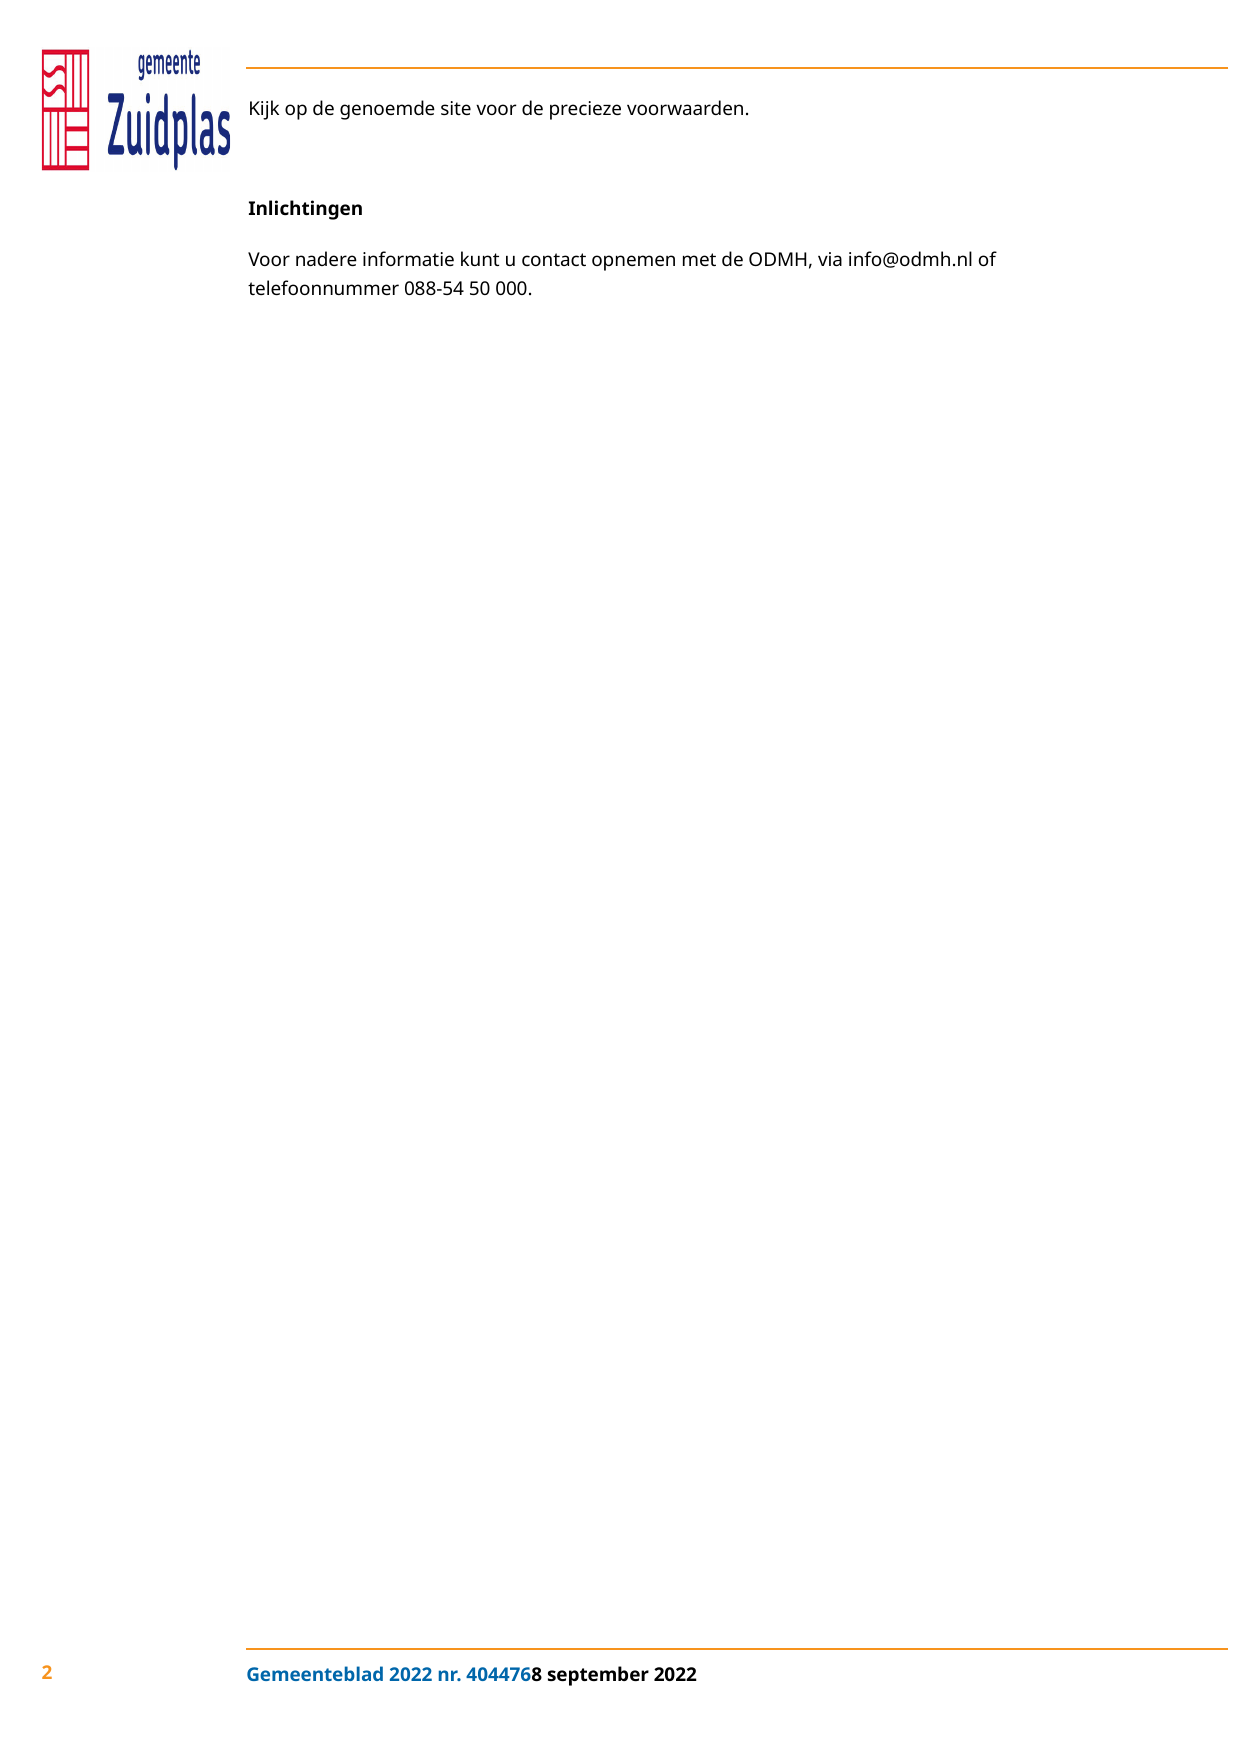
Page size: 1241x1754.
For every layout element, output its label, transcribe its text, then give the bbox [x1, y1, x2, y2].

text Inlichtingen [248, 196, 1152, 221]
picture [41, 47, 231, 172]
text Kijk op de genoemde site voor de precieze voorwaarden. [248, 95, 1152, 121]
text Voor nadere informatie kunt u contact opnemen met de ODMH, via info@odmh.nl of telefoonnummer 088-54 50 000. [248, 246, 1152, 301]
